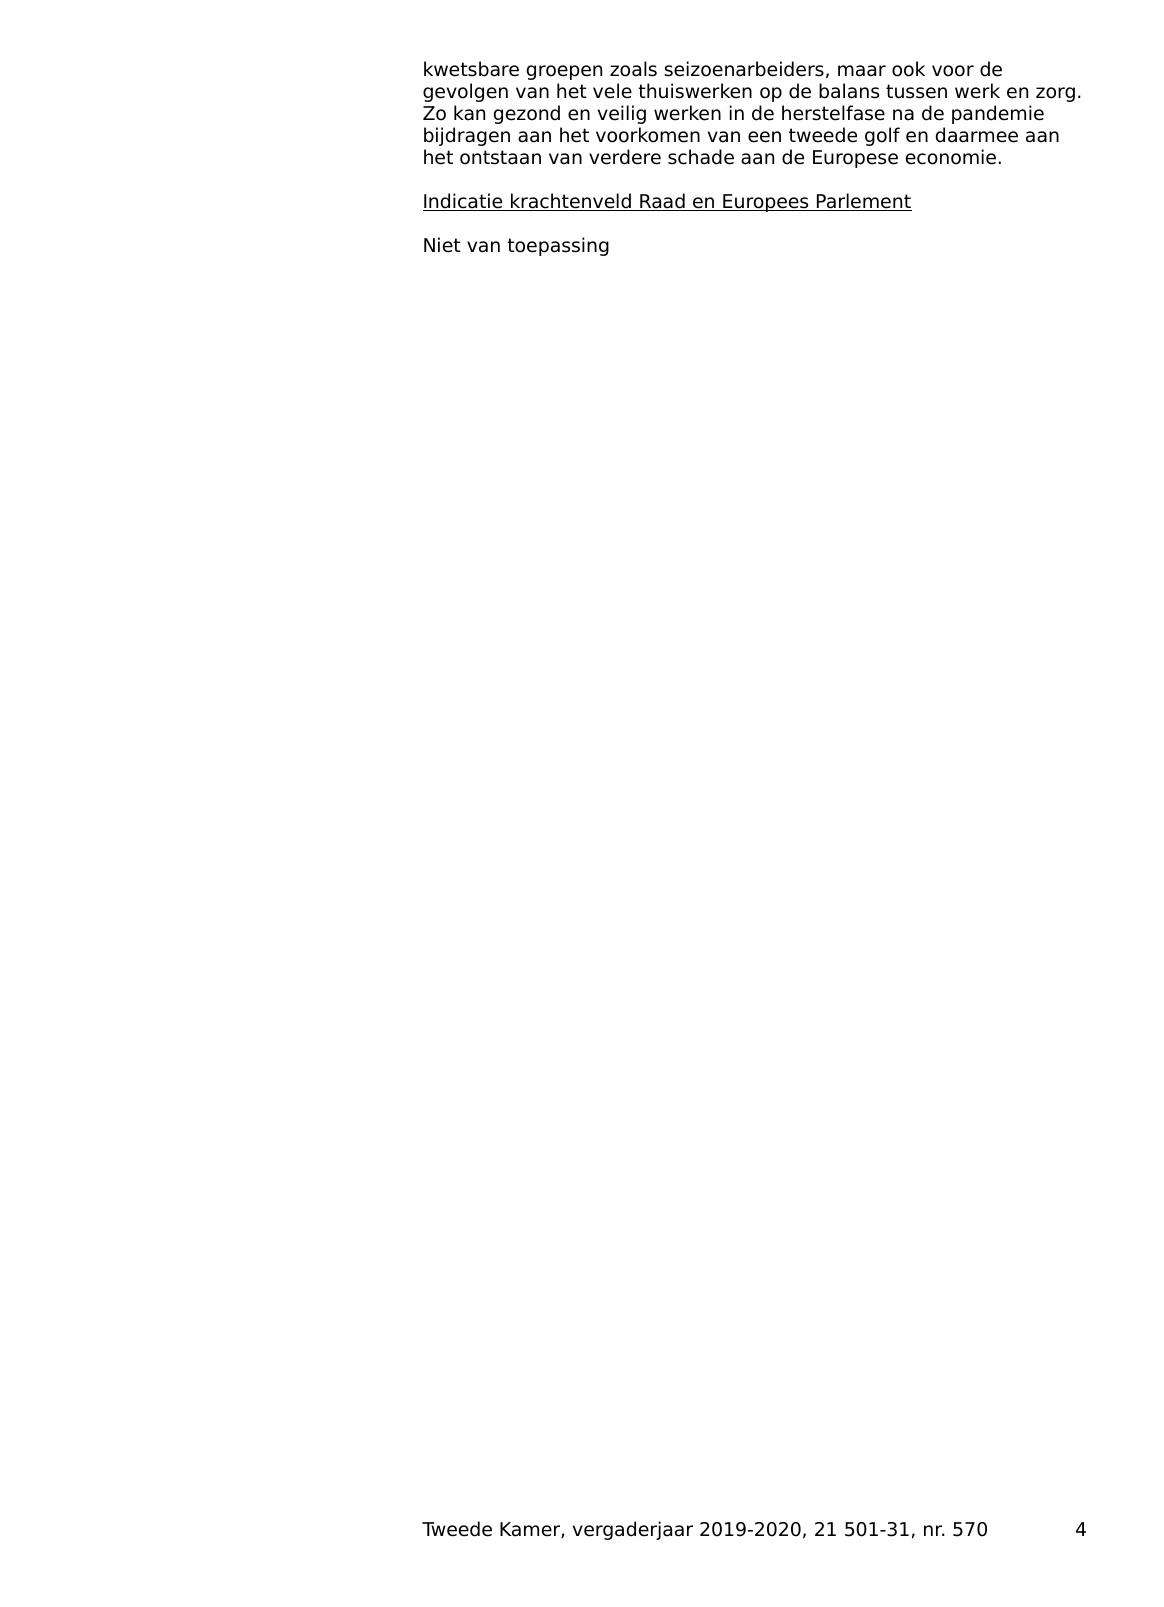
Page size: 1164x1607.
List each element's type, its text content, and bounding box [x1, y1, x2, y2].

text Niet van toepassing [422, 235, 1087, 257]
subtitle Indicatie krachtenveld Raad en Europees Parlement [422, 191, 1087, 213]
text kwetsbare groepen zoals seizoenarbeiders, maar ook voor de gevolgen van het vele thuiswerken op de balans tussen werk en zorg. Zo kan gezond en veilig werken in de herstelfase na de pandemie bijdragen aan het voorkomen van een tweede golf en daarmee aan het ontstaan van verdere schade aan de Europese economie. [422, 59, 1087, 169]
